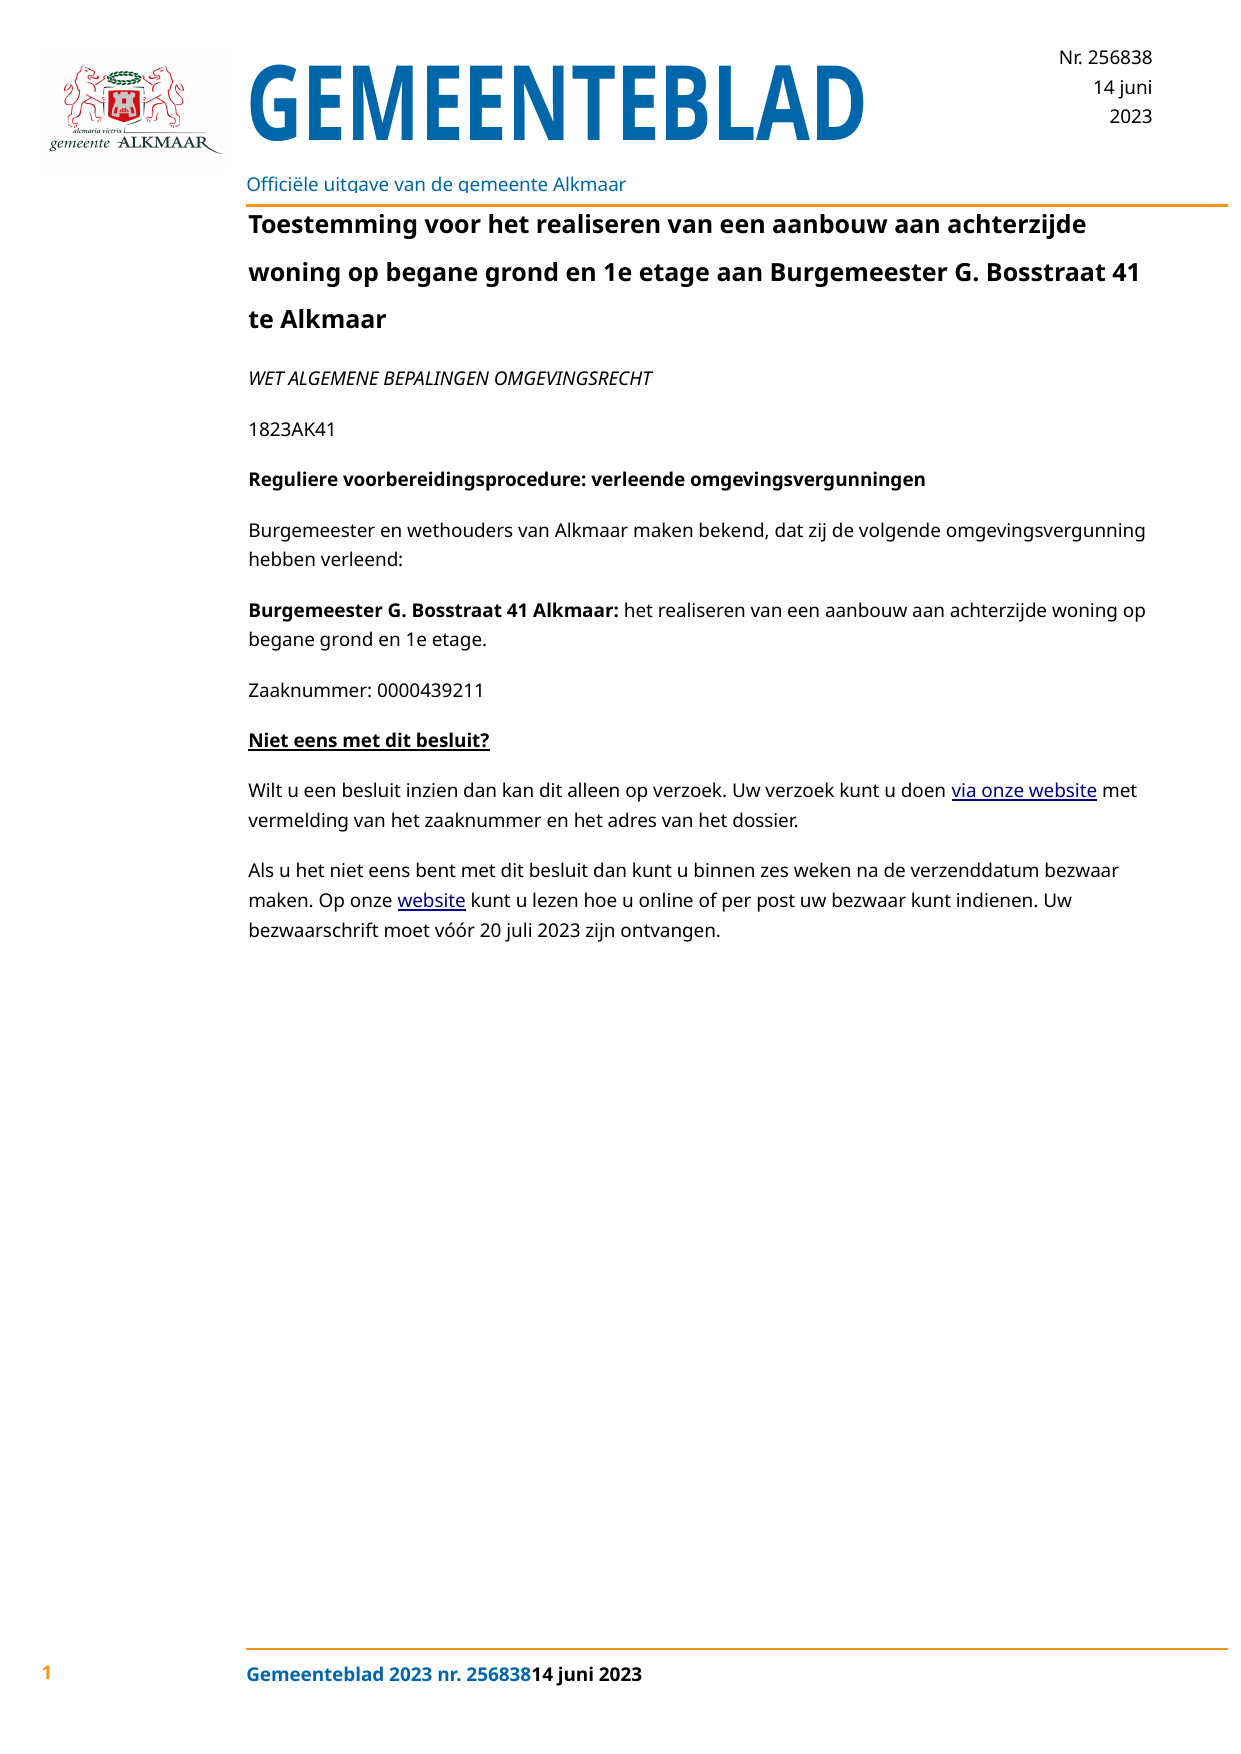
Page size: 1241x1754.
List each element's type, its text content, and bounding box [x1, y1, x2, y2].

picture [41, 47, 231, 172]
text Zaaknummer: 0000439211 [248, 677, 1152, 702]
text WET ALGEMENE BEPALINGEN OMGEVINGSRECHT [248, 366, 1152, 391]
text Burgemeester en wethouders van Alkmaar maken bekend, dat zij de volgende omgevingsvergunning hebben verleend: [248, 517, 1152, 572]
text Reguliere voorbereidingsprocedure: verleende omgevingsvergunningen [248, 466, 1152, 492]
text Niet eens met dit besluit? [248, 727, 1152, 753]
text Als u het niet eens bent met dit besluit dan kunt u binnen zes weken na de verzenddatum bezwaar maken. Op onze website kunt u lezen hoe u online of per post uw bezwaar kunt indienen. Uw bezwaarschrift moet vóór 20 juli 2023 zijn ontvangen. [248, 858, 1152, 942]
text Burgemeester G. Bosstraat 41 Alkmaar: het realiseren van een aanbouw aan achterzijde woning op begane grond en 1e etage. [248, 597, 1152, 652]
text Toestemming voor het realiseren van een aanbouw aan achterzijde woning op begane grond en 1e etage aan Burgemeester G. Bosstraat 41 te Alkmaar [248, 207, 1152, 336]
text 1823AK41 [248, 416, 1152, 442]
text Wilt u een besluit inzien dan kan dit alleen op verzoek. Uw verzoek kunt u doen via onze website met vermelding van het zaaknummer en het adres van het dossier. [248, 778, 1152, 833]
